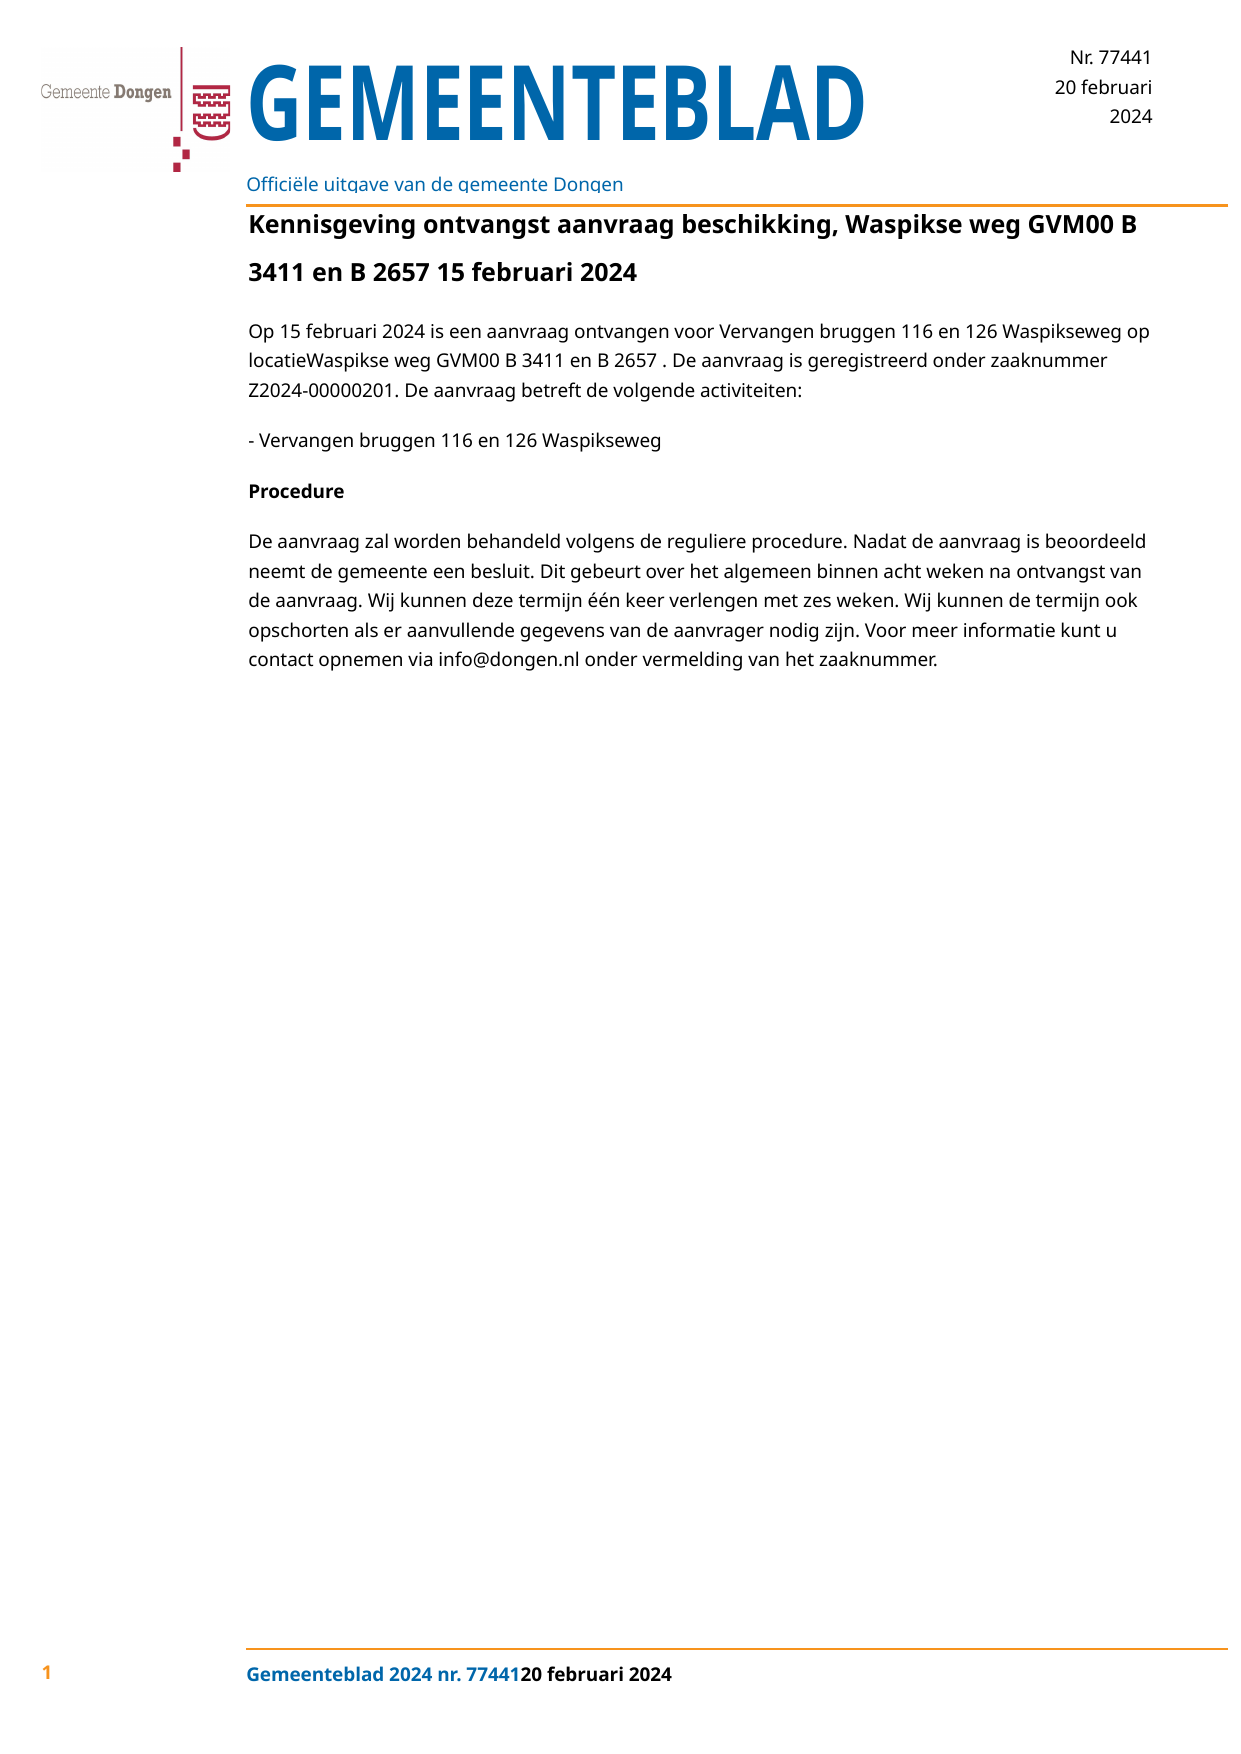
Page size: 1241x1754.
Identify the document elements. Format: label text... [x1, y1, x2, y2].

text Op 15 februari 2024 is een aanvraag ontvangen voor Vervangen bruggen 116 en 126 Waspikseweg op locatieWaspikse weg GVM00 B 3411 en B 2657 . De aanvraag is geregistreerd onder zaaknummer Z2024-00000201. De aanvraag betreft de volgende activiteiten: [248, 318, 1152, 403]
text Procedure [248, 478, 1152, 504]
picture [41, 47, 231, 172]
text Kennisgeving ontvangst aanvraag beschikking, Waspikse weg GVM00 B 3411 en B 2657 15 februari 2024 [248, 207, 1152, 288]
text - Vervangen bruggen 116 en 126 Waspikseweg [248, 427, 1152, 453]
text De aanvraag zal worden behandeld volgens de reguliere procedure. Nadat de aanvraag is beoordeeld neemt de gemeente een besluit. Dit gebeurt over het algemeen binnen acht weken na ontvangst van de aanvraag. Wij kunnen deze termijn één keer verlengen met zes weken. Wij kunnen de termijn ook opschorten als er aanvullende gegevens van de aanvrager nodig zijn. Voor meer informatie kunt u contact opnemen via info@dongen.nl onder vermelding van het zaaknummer. [248, 528, 1152, 672]
